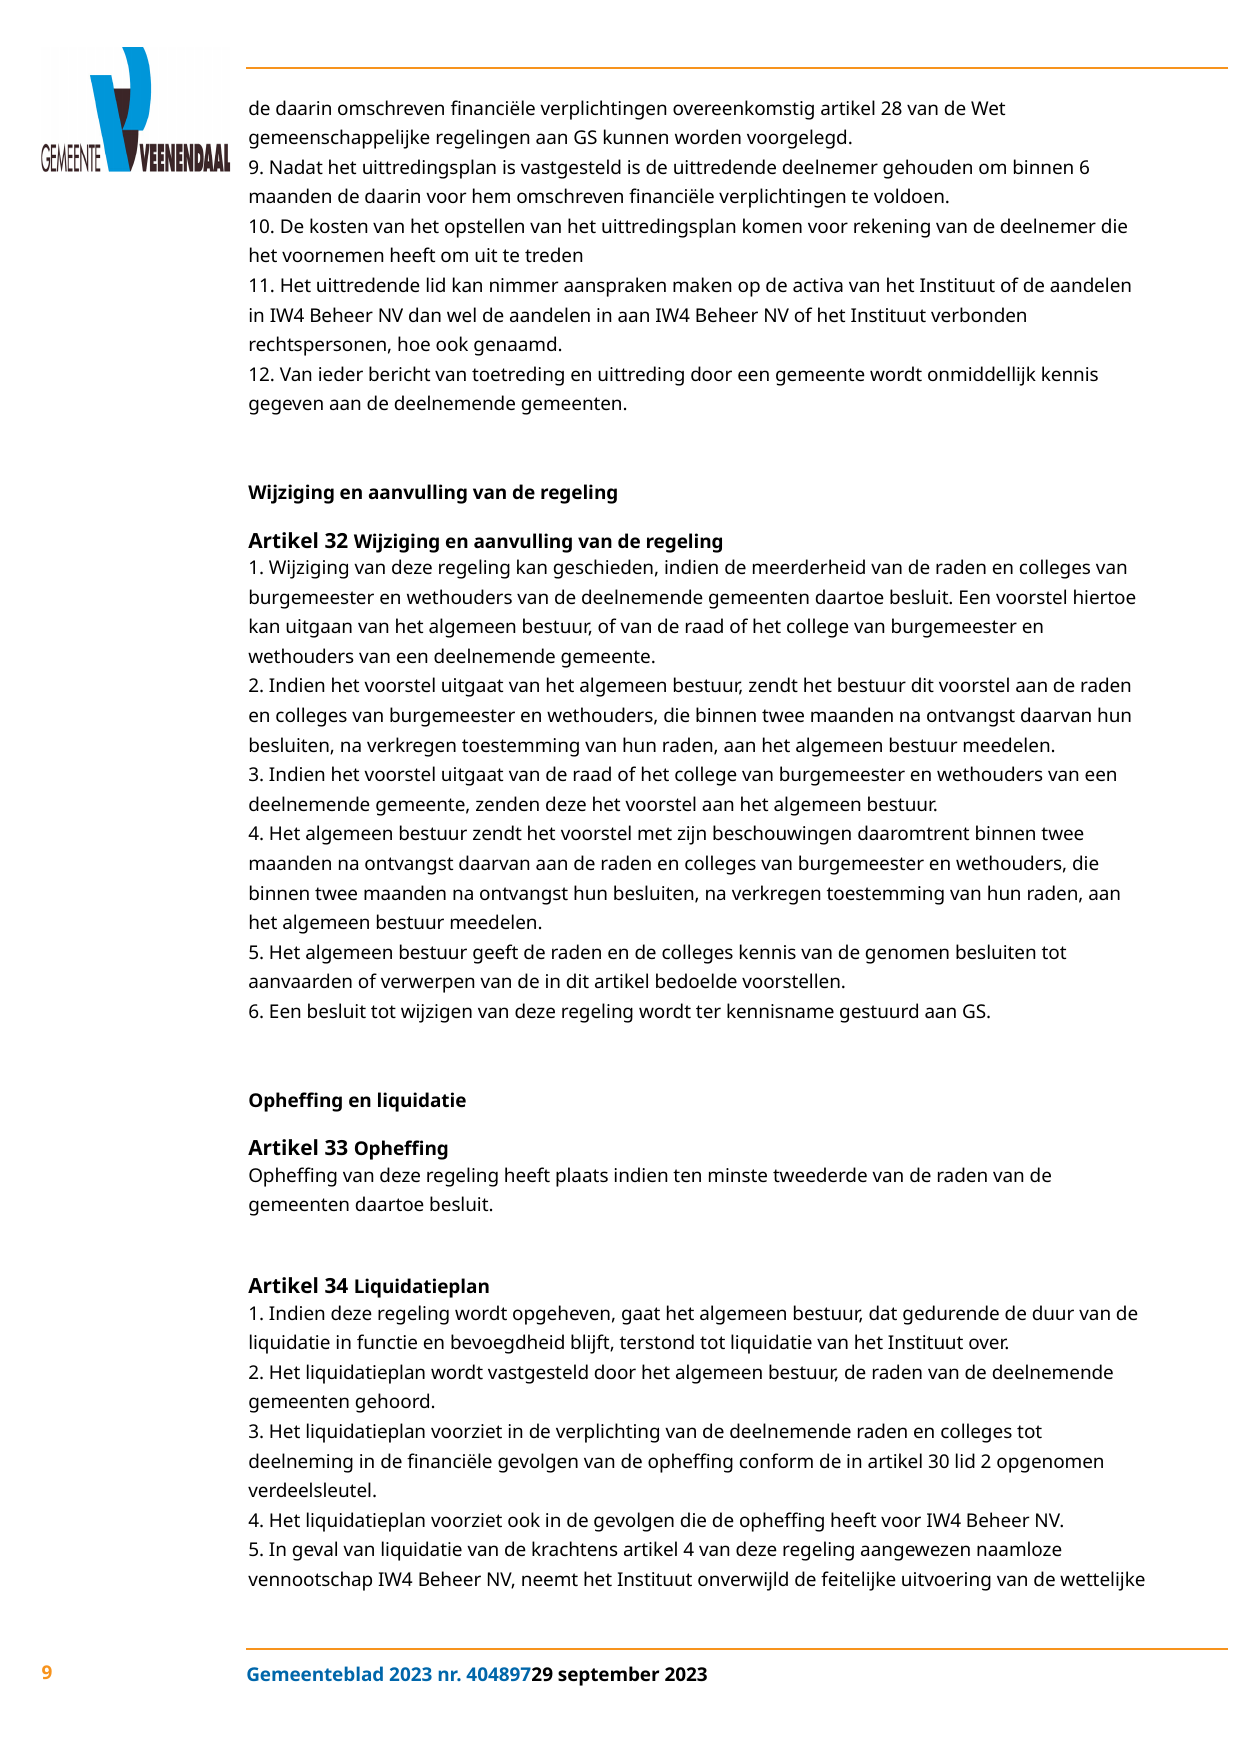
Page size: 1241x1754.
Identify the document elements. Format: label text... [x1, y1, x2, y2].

text Wijziging en aanvulling van de regeling [248, 479, 1152, 505]
text Opheffing van deze regeling heeft plaats indien ten minste tweederde van de raden van de gemeenten daartoe besluit. [248, 1162, 1152, 1217]
text Artikel 34 Liquidatieplan [248, 1271, 1152, 1300]
text 9. Nadat het uittredingsplan is vastgesteld is de uittredende deelnemer gehouden om binnen 6 maanden de daarin voor hem omschreven financiële verplichtingen te voldoen. [248, 154, 1152, 209]
text 3. Het liquidatieplan voorziet in de verplichting van de deelnemende raden en colleges tot deelneming in de financiële gevolgen van de opheffing conform de in artikel 30 lid 2 opgenomen verdeelsleutel. [248, 1418, 1152, 1503]
text de daarin omschreven financiële verplichtingen overeenkomstig artikel 28 van de Wet gemeenschappelijke regelingen aan GS kunnen worden voorgelegd. [248, 95, 1152, 150]
text 5. In geval van liquidatie van de krachtens artikel 4 van deze regeling aangewezen naamloze vennootschap IW4 Beheer NV, neemt het Instituut onverwijld de feitelijke uitvoering van de wettelijke [248, 1537, 1152, 1592]
text Opheffing en liquidatie [248, 1087, 1152, 1113]
text 2. Indien het voorstel uitgaat van het algemeen bestuur, zendt het bestuur dit voorstel aan de raden en colleges van burgemeester en wethouders, die binnen twee maanden na ontvangst daarvan hun besluiten, na verkregen toestemming van hun raden, aan het algemeen bestuur meedelen. [248, 673, 1152, 758]
picture [123, 47, 231, 172]
text 11. Het uittredende lid kan nimmer aanspraken maken op de activa van het Instituut of de aandelen in IW4 Beheer NV dan wel de aandelen in aan IW4 Beheer NV of het Instituut verbonden rechtspersonen, hoe ook genaamd. [248, 272, 1152, 357]
text 6. Een besluit tot wijzigen van deze regeling wordt ter kennisname gestuurd aan GS. [248, 998, 1152, 1024]
text Artikel 32 Wijziging en aanvulling van de regeling [248, 526, 1152, 554]
text 4. Het liquidatieplan voorziet ook in de gevolgen die de opheffing heeft voor IW4 Beheer NV. [248, 1507, 1152, 1533]
text 12. Van ieder bericht van toetreding en uittreding door een gemeente wordt onmiddellijk kennis gegeven aan de deelnemende gemeenten. [248, 361, 1152, 416]
text 5. Het algemeen bestuur geeft de raden en de colleges kennis van de genomen besluiten tot aanvaarden of verwerpen van de in dit artikel bedoelde voorstellen. [248, 939, 1152, 994]
text 1. Indien deze regeling wordt opgeheven, gaat het algemeen bestuur, dat gedurende de duur van de liquidatie in functie en bevoegdheid blijft, terstond tot liquidatie van het Instituut over. [248, 1300, 1152, 1355]
text 1. Wijziging van deze regeling kan geschieden, indien de meerderheid van de raden en colleges van burgemeester en wethouders van de deelnemende gemeenten daartoe besluit. Een voorstel hiertoe kan uitgaan van het algemeen bestuur, of van de raad of het college van burgemeester en wethouders van een deelnemende gemeente. [248, 554, 1152, 669]
text Artikel 33 Opheffing [248, 1133, 1152, 1162]
text 10. De kosten van het opstellen van het uittredingsplan komen voor rekening van de deelnemer die het voornemen heeft om uit te treden [248, 213, 1152, 268]
text 4. Het algemeen bestuur zendt het voorstel met zijn beschouwingen daaromtrent binnen twee maanden na ontvangst daarvan aan de raden en colleges van burgemeester en wethouders, die binnen twee maanden na ontvangst hun besluiten, na verkregen toestemming van hun raden, aan het algemeen bestuur meedelen. [248, 821, 1152, 935]
text 2. Het liquidatieplan wordt vastgesteld door het algemeen bestuur, de raden van de deelnemende gemeenten gehoord. [248, 1359, 1152, 1414]
picture [41, 47, 130, 172]
text 3. Indien het voorstel uitgaat van de raad of het college van burgemeester en wethouders van een deelnemende gemeente, zenden deze het voorstel aan het algemeen bestuur. [248, 761, 1152, 817]
